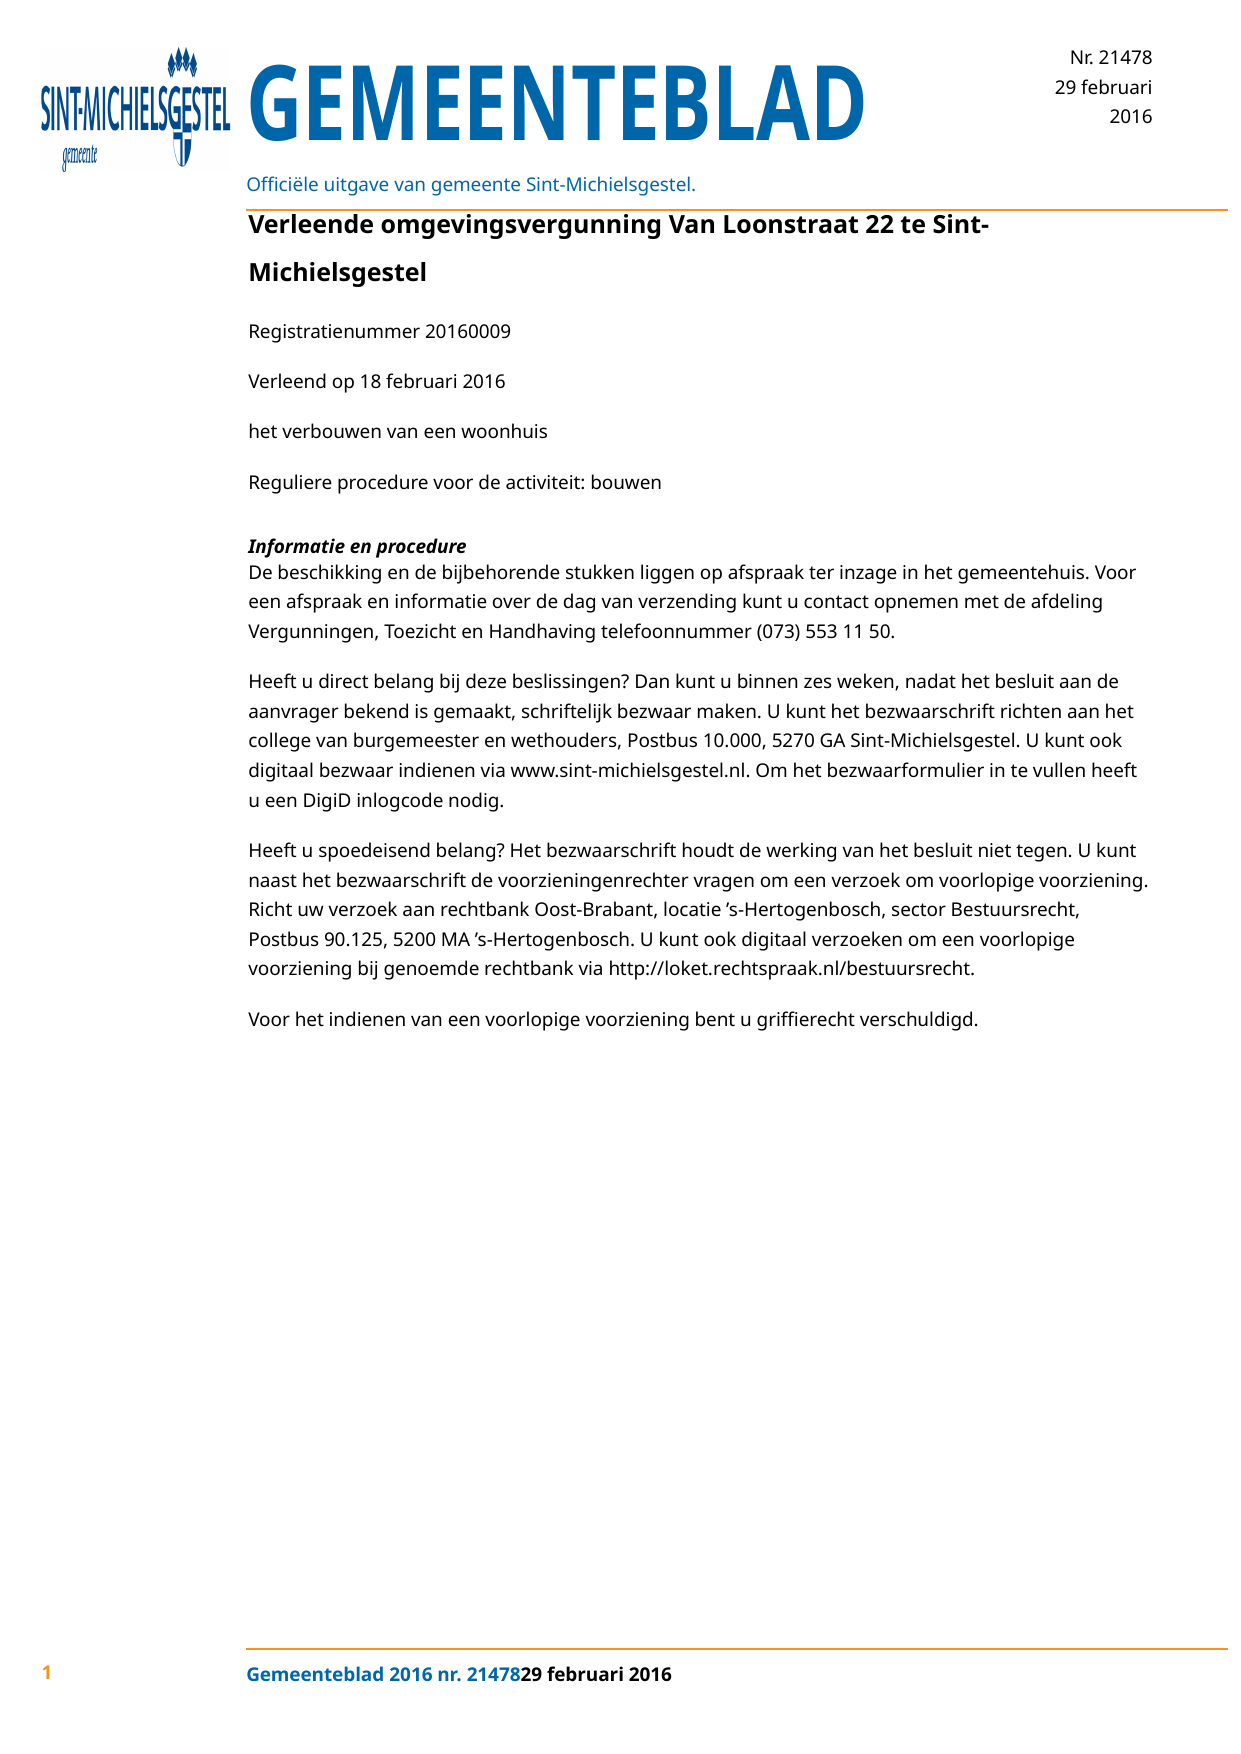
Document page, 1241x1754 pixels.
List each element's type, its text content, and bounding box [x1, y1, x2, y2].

text Voor het indienen van een voorlopige voorziening bent u griffierecht verschuldigd. [248, 1006, 1152, 1032]
text Verleend op 18 februari 2016 [248, 368, 1152, 394]
picture [41, 47, 231, 172]
text het verbouwen van een woonhuis [248, 419, 1152, 444]
text Heeft u direct belang bij deze beslissingen? Dan kunt u binnen zes weken, nadat het besluit aan de aanvrager bekend is gemaakt, schriftelijk bezwaar maken. U kunt het bezwaarschrift richten aan het college van burgemeester en wethouders, Postbus 10.000, 5270 GA Sint-Michielsgestel. U kunt ook digitaal bezwaar indienen via www.sint-michielsgestel.nl. Om het bezwaarformulier in te vullen heeft u een DigiD inlogcode nodig. [248, 668, 1152, 812]
text Registratienummer 20160009 [248, 318, 1152, 344]
text Heeft u spoedeisend belang? Het bezwaarschrift houdt de werking van het besluit niet tegen. U kunt naast het bezwaarschrift de voorzieningenrechter vragen om een verzoek om voorlopige voorziening. Richt uw verzoek aan rechtbank Oost-Brabant, locatie ’s-Hertogenbosch, sector Bestuursrecht, Postbus 90.125, 5200 MA ’s-Hertogenbosch. U kunt ook digitaal verzoeken om een voorlopige voorziening bij genoemde rechtbank via http://loket.rechtspraak.nl/bestuursrecht. [248, 837, 1152, 981]
text Verleende omgevingsvergunning Van Loonstraat 22 te Sint-Michielsgestel [248, 211, 1152, 288]
text Reguliere procedure voor de activiteit: bouwen [248, 469, 1152, 495]
text De beschikking en de bijbehorende stukken liggen op afspraak ter inzage in het gemeentehuis. Voor een afspraak en informatie over de dag van verzending kunt u contact opnemen met de afdeling Vergunningen, Toezicht en Handhaving telefoonnummer (073) 553 11 50. [248, 559, 1152, 644]
text Informatie en procedure [248, 533, 1152, 559]
